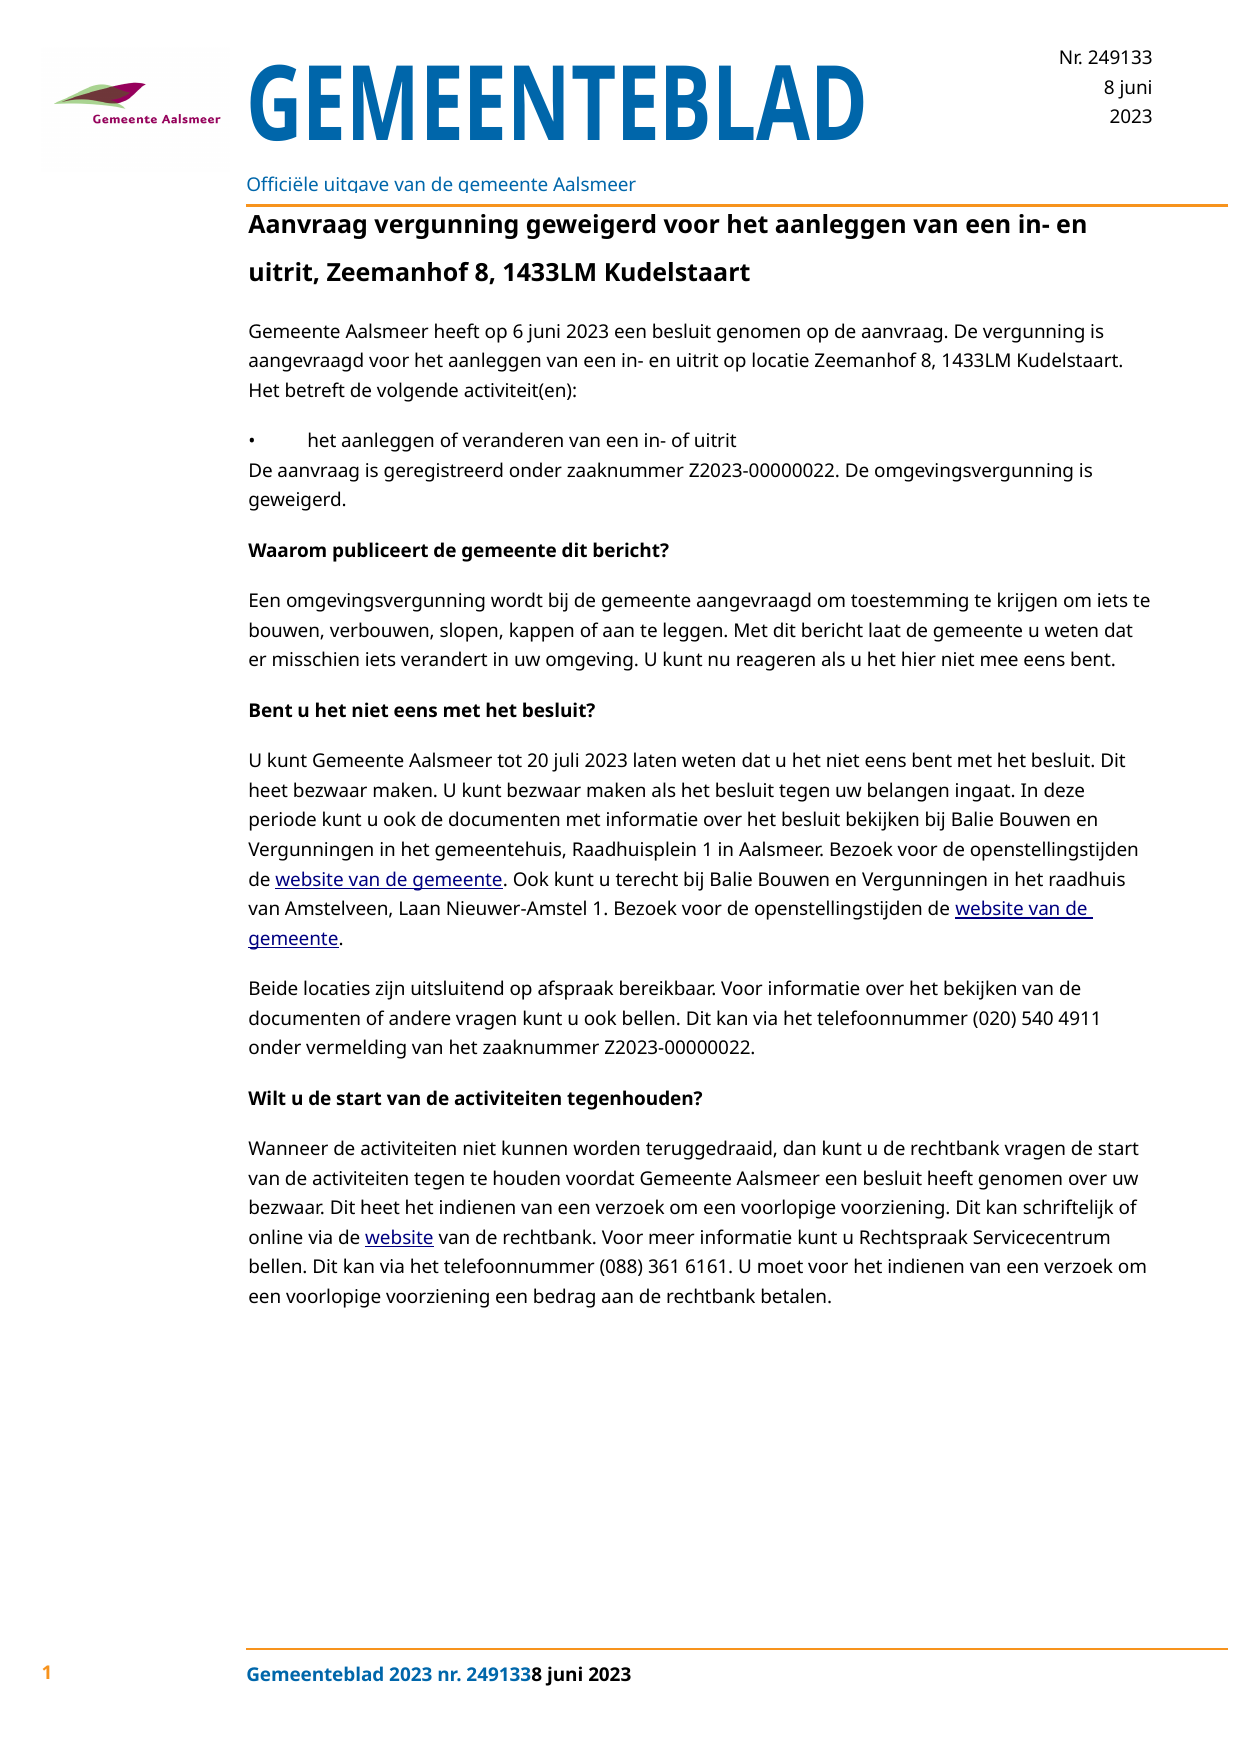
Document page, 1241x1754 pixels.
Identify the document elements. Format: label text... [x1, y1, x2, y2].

text Een omgevingsvergunning wordt bij de gemeente aangevraagd om toestemming te krijgen om iets te bouwen, verbouwen, slopen, kappen of aan te leggen. Met dit bericht laat de gemeente u weten dat er misschien iets verandert in uw omgeving. U kunt nu reageren als u het hier niet mee eens bent. [248, 587, 1152, 672]
text Wilt u de start van de activiteiten tegenhouden? [248, 1085, 1152, 1111]
list het aanleggen of veranderen van een in- of uitrit [248, 427, 1152, 453]
text Aanvraag vergunning geweigerd voor het aanleggen van een in- en uitrit, Zeemanhof 8, 1433LM Kudelstaart [248, 207, 1152, 288]
text Waarom publiceert de gemeente dit bericht? [248, 537, 1152, 563]
text U kunt Gemeente Aalsmeer tot 20 juli 2023 laten weten dat u het niet eens bent met het besluit. Dit heet bezwaar maken. U kunt bezwaar maken als het besluit tegen uw belangen ingaat. In deze periode kunt u ook de documenten met informatie over het besluit bekijken bij Balie Bouwen en Vergunningen in het gemeentehuis, Raadhuisplein 1 in Aalsmeer. Bezoek voor de openstellingstijden de website van de gemeente. Ook kunt u terecht bij Balie Bouwen en Vergunningen in het raadhuis van Amstelveen, Laan Nieuwer-Amstel 1. Bezoek voor de openstellingstijden de website van de gemeente. [248, 747, 1152, 951]
text Bent u het niet eens met het besluit? [248, 697, 1152, 723]
text Gemeente Aalsmeer heeft op 6 juni 2023 een besluit genomen op de aanvraag. De vergunning is aangevraagd voor het aanleggen van een in- en uitrit op locatie Zeemanhof 8, 1433LM Kudelstaart. Het betreft de volgende activiteit(en): [248, 318, 1152, 403]
text Beide locaties zijn uitsluitend op afspraak bereikbaar. Voor informatie over het bekijken van de documenten of andere vragen kunt u ook bellen. Dit kan via het telefoonnummer (020) 540 4911 onder vermelding van het zaaknummer Z2023-00000022. [248, 975, 1152, 1060]
text De aanvraag is geregistreerd onder zaaknummer Z2023-00000022. De omgevingsvergunning is geweigerd. [248, 457, 1152, 512]
picture [41, 47, 231, 172]
text Wanneer de activiteiten niet kunnen worden teruggedraaid, dan kunt u de rechtbank vragen de start van de activiteiten tegen te houden voordat Gemeente Aalsmeer een besluit heeft genomen over uw bezwaar. Dit heet het indienen van een verzoek om een voorlopige voorziening. Dit kan schriftelijk of online via de website van de rechtbank. Voor meer informatie kunt u Rechtspraak Servicecentrum bellen. Dit kan via het telefoonnummer (088) 361 6161. U moet voor het indienen van een verzoek om een voorlopige voorziening een bedrag aan de rechtbank betalen. [248, 1135, 1152, 1309]
